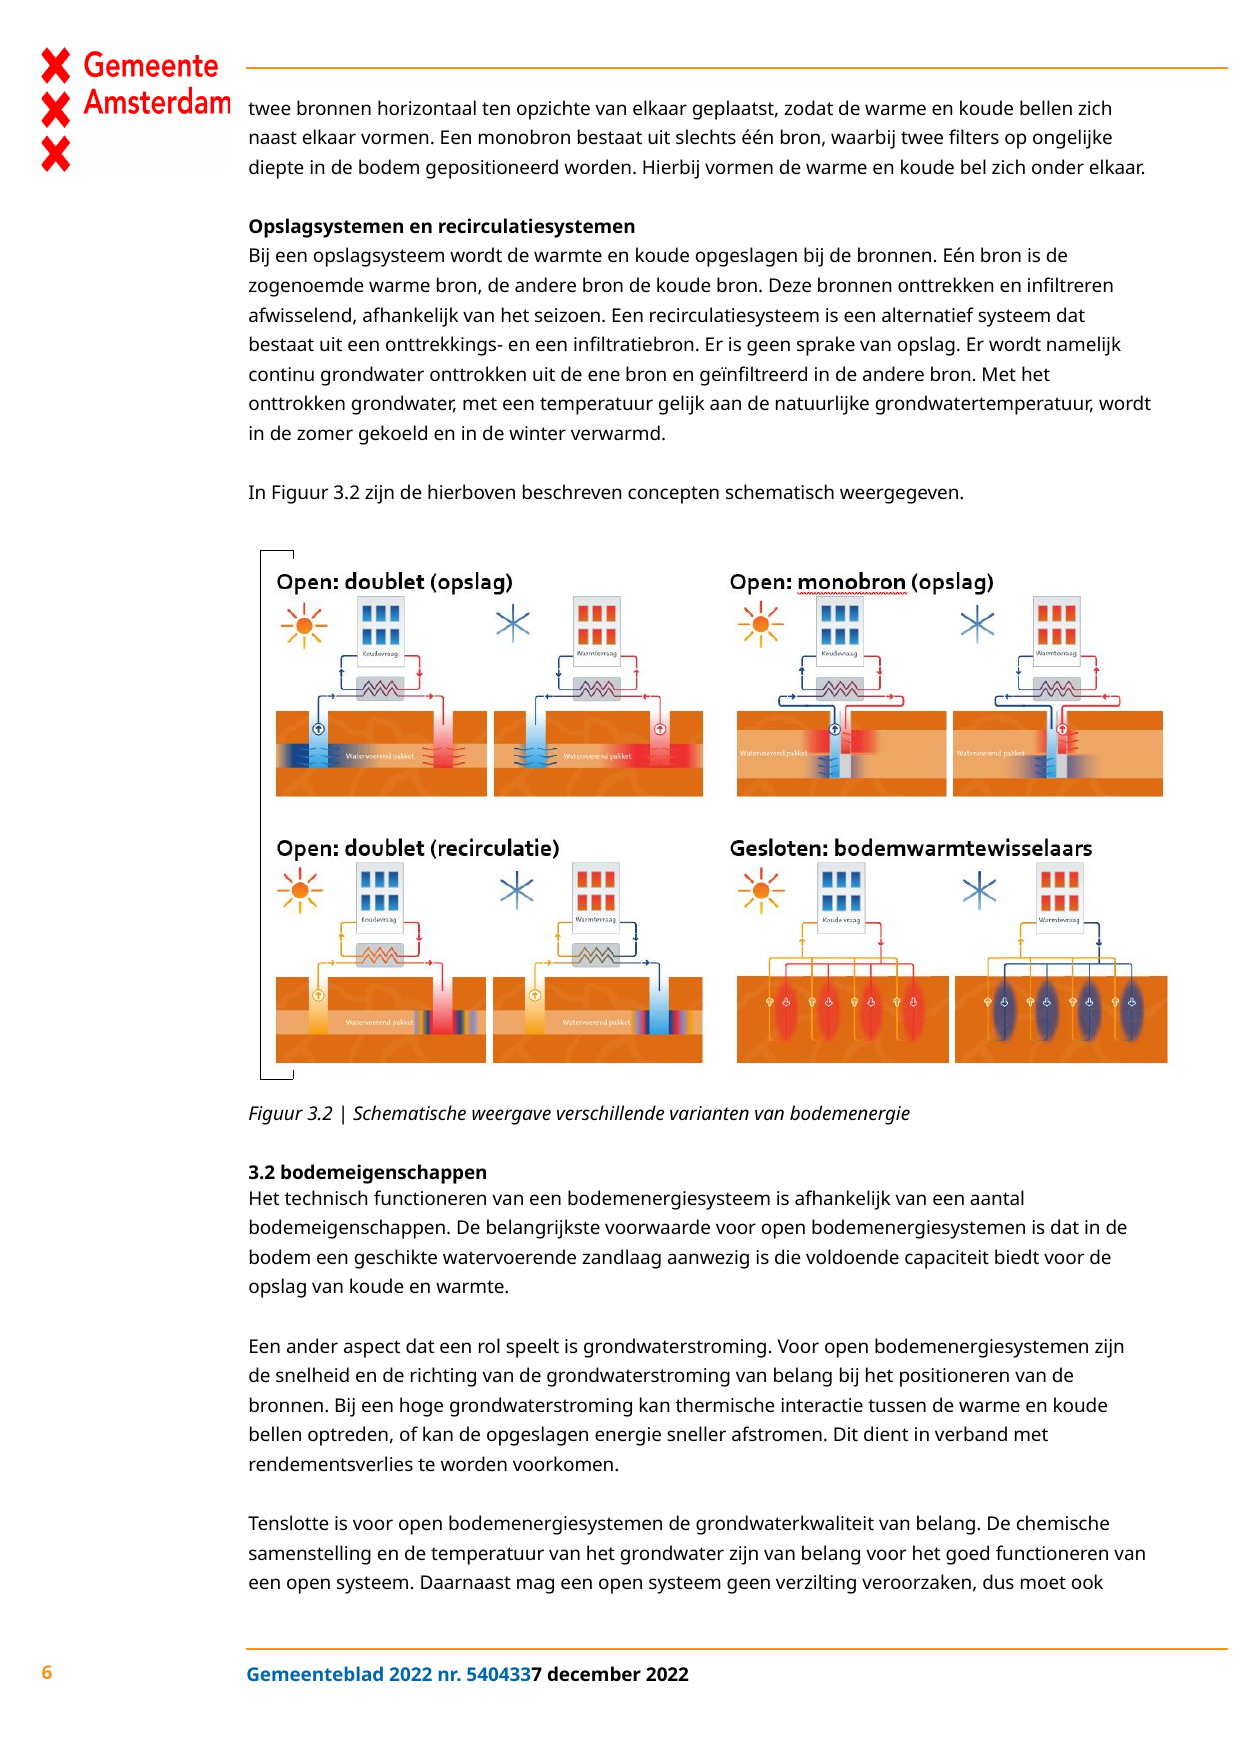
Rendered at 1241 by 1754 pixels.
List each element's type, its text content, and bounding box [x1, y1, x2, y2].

text Tenslotte is voor open bodemenergiesystemen de grondwaterkwaliteit van belang. De chemische samenstelling en de temperatuur van het grondwater zijn van belang voor het goed functioneren van een open systeem. Daarnaast mag een open systeem geen verzilting veroorzaken, dus moet ook [248, 1510, 1152, 1595]
text In Figuur 3.2 zijn de hierboven beschreven concepten schematisch weergegeven. [248, 479, 1152, 505]
text Een ander aspect dat een rol speelt is grondwaterstroming. Voor open bodemenergiesystemen zijn de snelheid en de richting van de grondwaterstroming van belang bij het positioneren van de bronnen. Bij een hoge grondwaterstroming kan thermische interactie tussen de warme en koude bellen optreden, of kan de opgeslagen energie sneller afstromen. Dit dient in verband met rendementsverlies te worden voorkomen. [248, 1333, 1152, 1477]
text twee bronnen horizontaal ten opzichte van elkaar geplaatst, zodat de warme en koude bellen zich naast elkaar vormen. Een monobron bestaat uit slechts één bron, waarbij twee filters op ongelijke diepte in de bodem gepositioneerd worden. Hierbij vormen de warme en koude bel zich onder elkaar. [248, 95, 1152, 180]
picture [41, 47, 231, 172]
text Opslagsystemen en recirculatiesystemen [248, 213, 1152, 239]
text Het technisch functioneren van een bodemenergiesysteem is afhankelijk van een aantal bodemeigenschappen. De belangrijkste voorwaarde voor open bodemenergiesystemen is dat in de bodem een geschikte watervoerende zandlaag aanwezig is die voldoende capaciteit biedt voor de opslag van koude en warmte. [248, 1185, 1152, 1299]
text 3.2 bodemeigenschappen [248, 1159, 1152, 1185]
text Figuur 3.2 | Schematische weergave verschillende varianten van bodemenergie [248, 1100, 1152, 1126]
text Bij een opslagsysteem wordt de warmte en koude opgeslagen bij de bronnen. Eén bron is de zogenoemde warme bron, de andere bron de koude bron. Deze bronnen onttrekken en infiltreren afwisselend, afhankelijk van het seizoen. Een recirculatiesysteem is een alternatief systeem dat bestaat uit een onttrekkings- en een infiltratiebron. Er is geen sprake van opslag. Er wordt namelijk continu grondwater onttrokken uit de ene bron en geïnfiltreerd in de andere bron. Met het onttrokken grondwater, met een temperatuur gelijk aan de natuurlijke grondwatertemperatuur, wordt in de zomer gekoeld en in de winter verwarmd. [248, 243, 1152, 446]
picture [268, 559, 1173, 1070]
